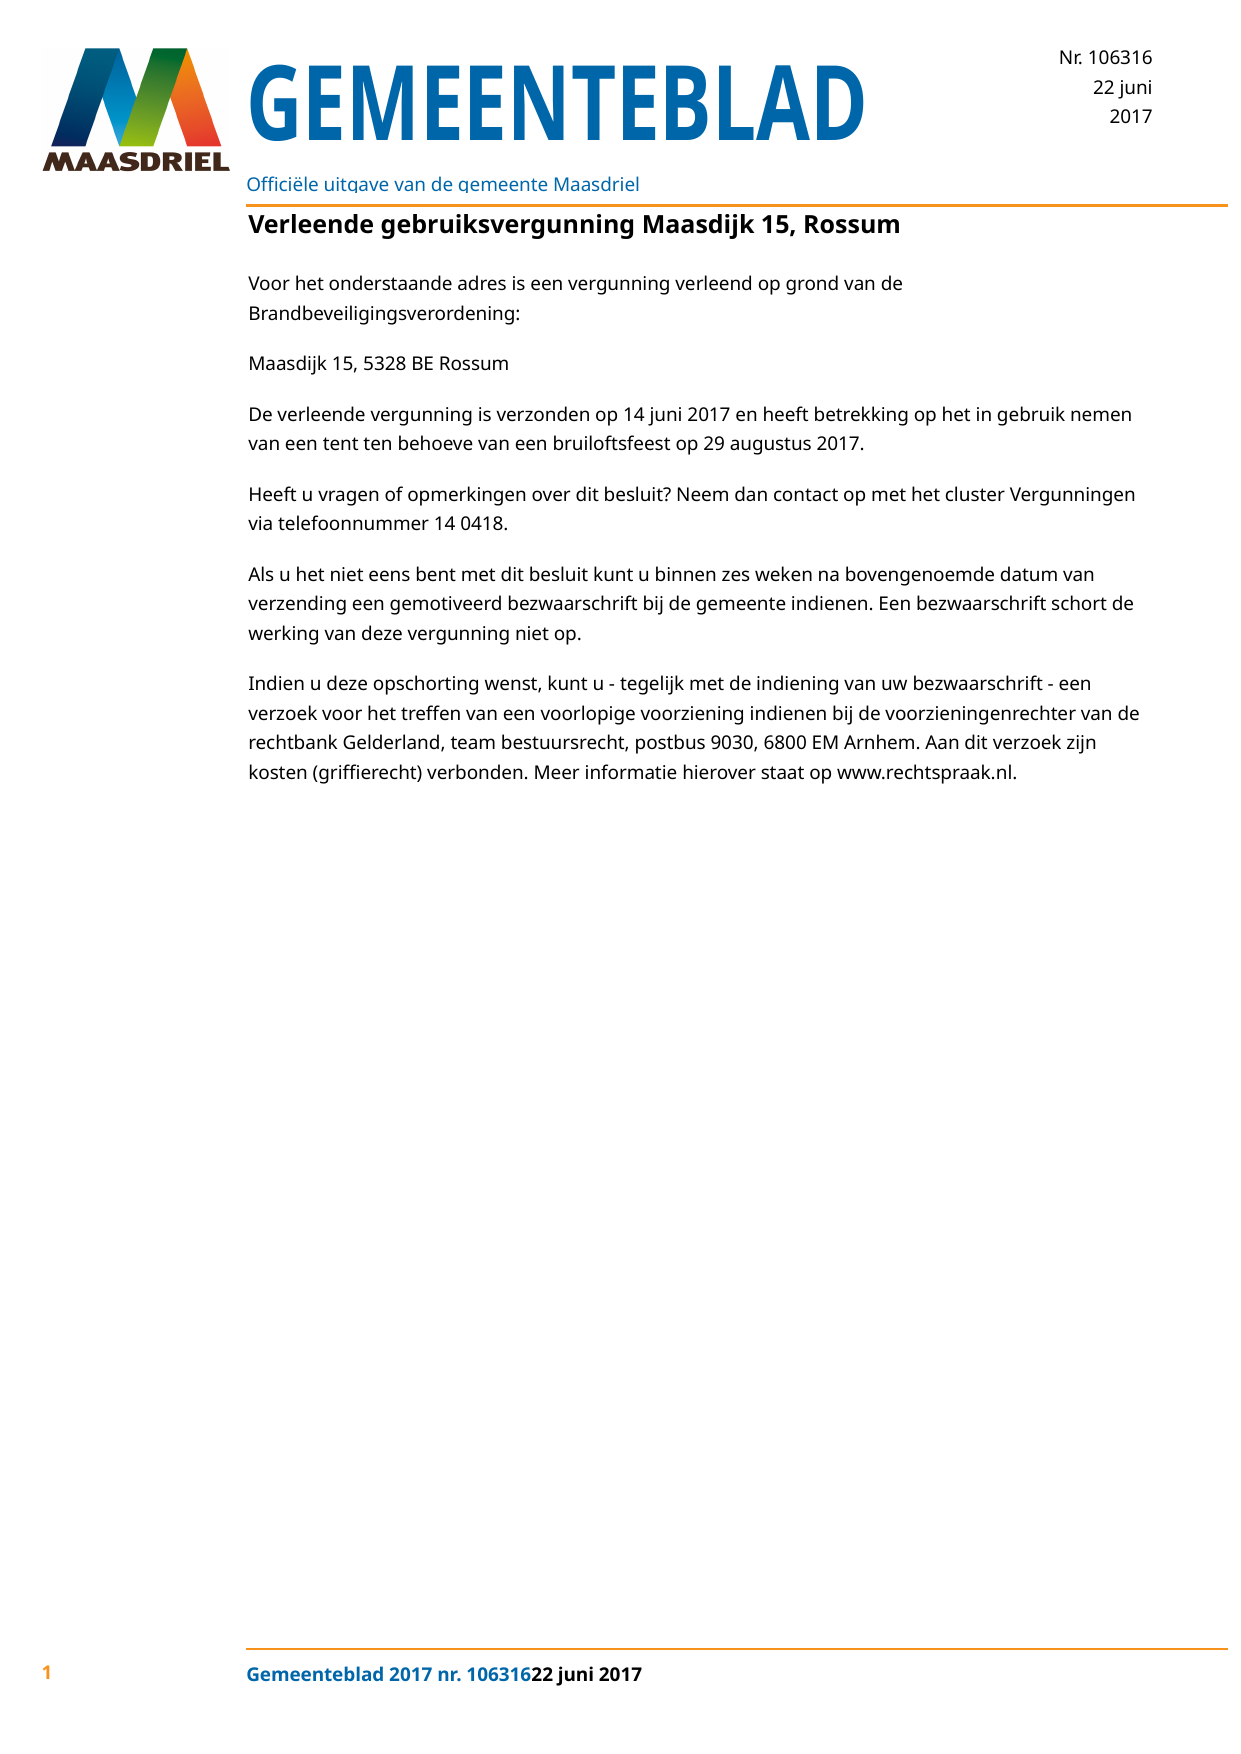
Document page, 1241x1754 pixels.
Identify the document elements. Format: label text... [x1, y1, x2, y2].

text Maasdijk 15, 5328 BE Rossum [248, 350, 1152, 376]
picture [41, 47, 231, 172]
text Voor het onderstaande adres is een vergunning verleend op grond van de Brandbeveiligingsverordening: [248, 270, 1152, 326]
text Indien u deze opschorting wenst, kunt u - tegelijk met de indiening van uw bezwaarschrift - een verzoek voor het treffen van een voorlopige voorziening indienen bij de voorzieningenrechter van de rechtbank Gelderland, team bestuursrecht, postbus 9030, 6800 EM Arnhem. Aan dit verzoek zijn kosten (griffierecht) verbonden. Meer informatie hierover staat op www.rechtspraak.nl. [248, 670, 1152, 785]
text Als u het niet eens bent met dit besluit kunt u binnen zes weken na bovengenoemde datum van verzending een gemotiveerd bezwaarschrift bij de gemeente indienen. Een bezwaarschrift schort de werking van deze vergunning niet op. [248, 561, 1152, 646]
text De verleende vergunning is verzonden op 14 juni 2017 en heeft betrekking op het in gebruik nemen van een tent ten behoeve van een bruiloftsfeest op 29 augustus 2017. [248, 401, 1152, 456]
text Heeft u vragen of opmerkingen over dit besluit? Neem dan contact op met het cluster Vergunningen via telefoonnummer 14 0418. [248, 481, 1152, 536]
text Verleende gebruiksvergunning Maasdijk 15, Rossum [248, 207, 1152, 241]
